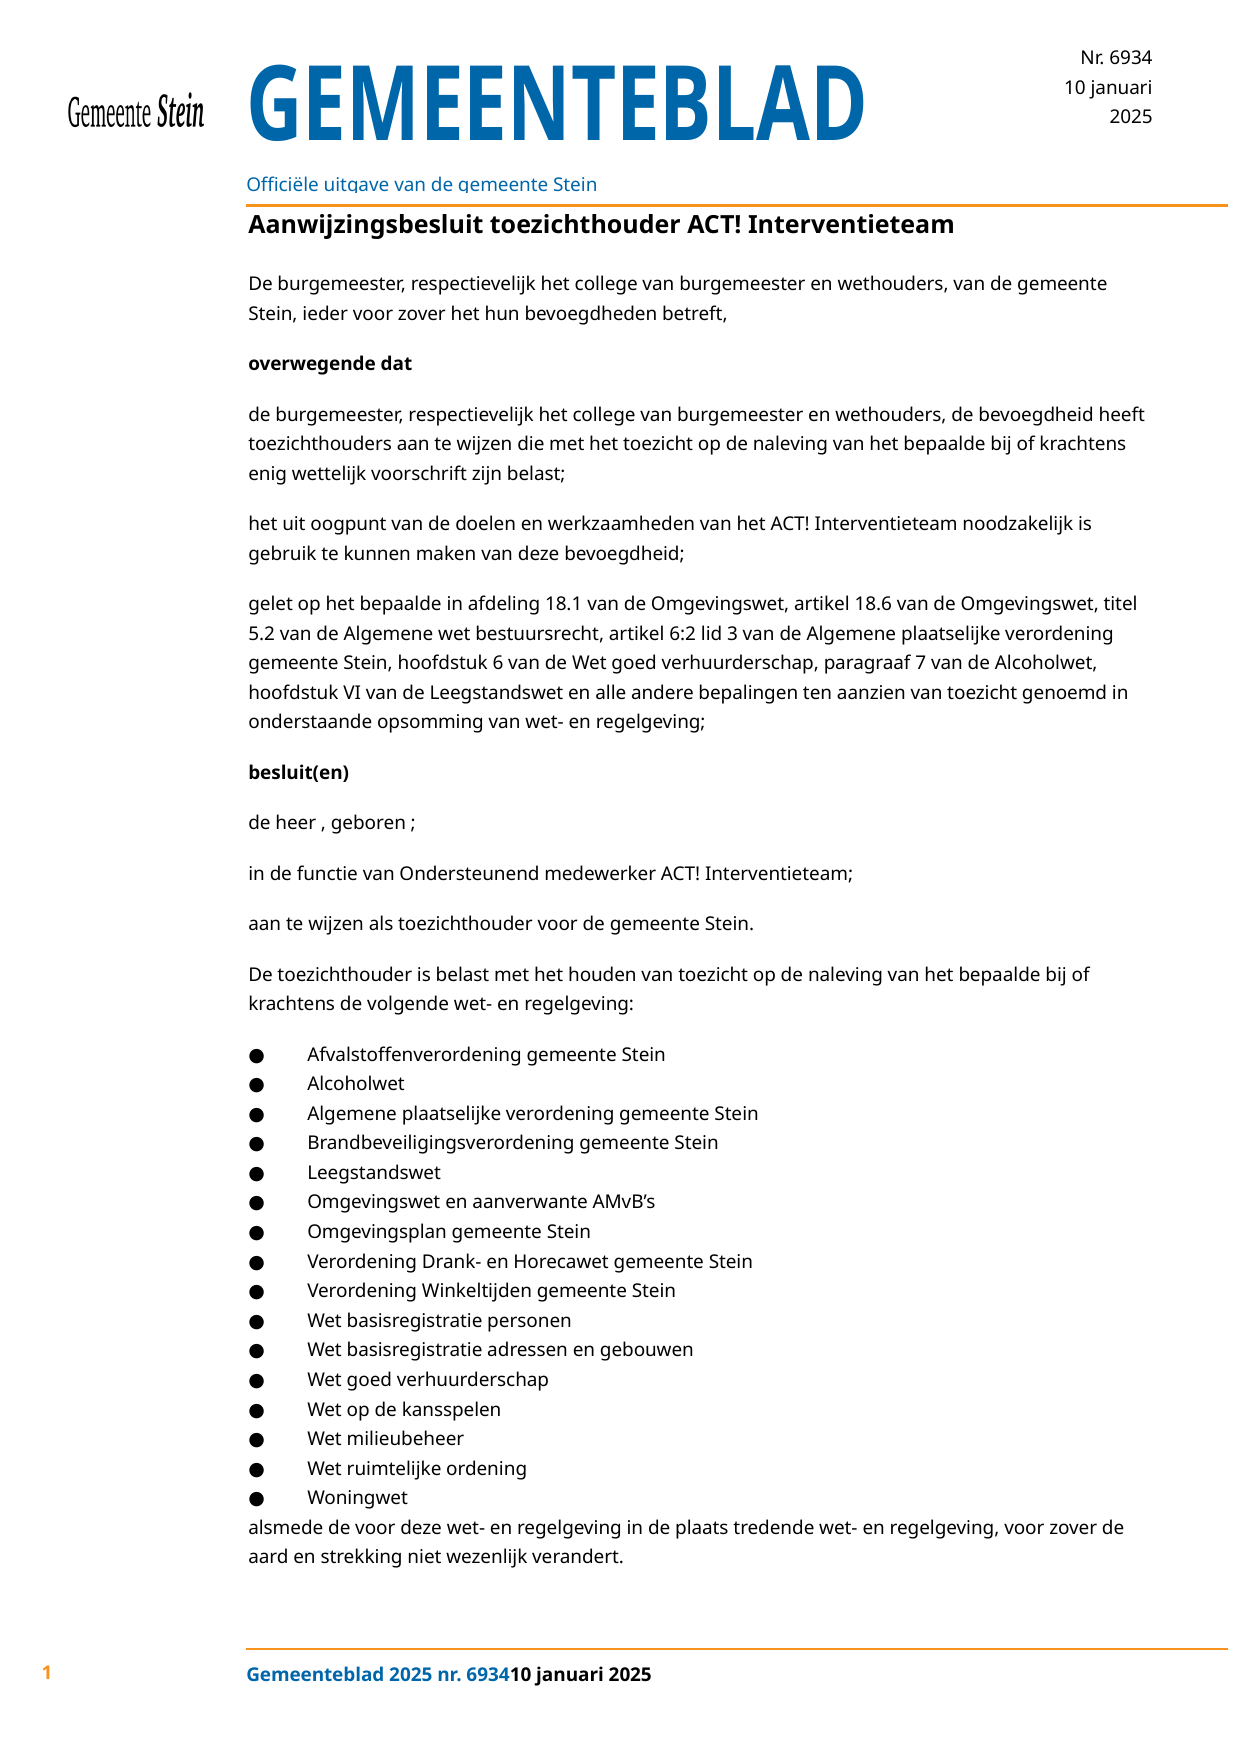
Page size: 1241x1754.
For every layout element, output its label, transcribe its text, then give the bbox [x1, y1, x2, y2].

picture [41, 47, 231, 172]
text De burgemeester, respectievelijk het college van burgemeester en wethouders, van de gemeente Stein, ieder voor zover het hun bevoegdheden betreft, [248, 270, 1152, 326]
list Woningwet [248, 1484, 1152, 1510]
text de burgemeester, respectievelijk het college van burgemeester en wethouders, de bevoegdheid heeft toezichthouders aan te wijzen die met het toezicht op de naleving van het bepaalde bij of krachtens enig wettelijk voorschrift zijn belast; [248, 401, 1152, 486]
text de heer , geboren ; [248, 809, 1152, 835]
text besluit(en) [248, 759, 1152, 785]
list Alcoholwet [248, 1070, 1152, 1096]
list Wet basisregistratie personen [248, 1307, 1152, 1333]
list Verordening Drank- en Horecawet gemeente Stein [248, 1248, 1152, 1273]
text alsmede de voor deze wet- en regelgeving in de plaats tredende wet- en regelgeving, voor zover de aard en strekking niet wezenlijk verandert. [248, 1514, 1152, 1569]
list Afvalstoffenverordening gemeente Stein [248, 1041, 1152, 1066]
list Omgevingswet en aanverwante AMvB’s [248, 1189, 1152, 1214]
text Aanwijzingsbesluit toezichthouder ACT! Interventieteam [248, 207, 1152, 241]
text gelet op het bepaalde in afdeling 18.1 van de Omgevingswet, artikel 18.6 van de Omgevingswet, titel 5.2 van de Algemene wet bestuursrecht, artikel 6:2 lid 3 van de Algemene plaatselijke verordening gemeente Stein, hoofdstuk 6 van de Wet goed verhuurderschap, paragraaf 7 van de Alcoholwet, hoofdstuk VI van de Leegstandswet en alle andere bepalingen ten aanzien van toezicht genoemd in onderstaande opsomming van wet- en regelgeving; [248, 590, 1152, 734]
text overwegende dat [248, 350, 1152, 376]
list Wet op de kansspelen [248, 1396, 1152, 1421]
text in de functie van Ondersteunend medewerker ACT! Interventieteam; [248, 860, 1152, 886]
text het uit oogpunt van de doelen en werkzaamheden van het ACT! Interventieteam noodzakelijk is gebruik te kunnen maken van deze bevoegdheid; [248, 510, 1152, 566]
list Wet milieubeheer [248, 1425, 1152, 1451]
list Wet goed verhuurderschap [248, 1366, 1152, 1392]
list Omgevingsplan gemeente Stein [248, 1218, 1152, 1244]
list Verordening Winkeltijden gemeente Stein [248, 1277, 1152, 1303]
list Wet ruimtelijke ordening [248, 1455, 1152, 1481]
list Algemene plaatselijke verordening gemeente Stein [248, 1100, 1152, 1126]
text aan te wijzen als toezichthouder voor de gemeente Stein. [248, 910, 1152, 936]
list Leegstandswet [248, 1159, 1152, 1185]
list Brandbeveiligingsverordening gemeente Stein [248, 1129, 1152, 1155]
list Wet basisregistratie adressen en gebouwen [248, 1337, 1152, 1362]
text De toezichthouder is belast met het houden van toezicht op de naleving van het bepaalde bij of krachtens de volgende wet- en regelgeving: [248, 961, 1152, 1016]
